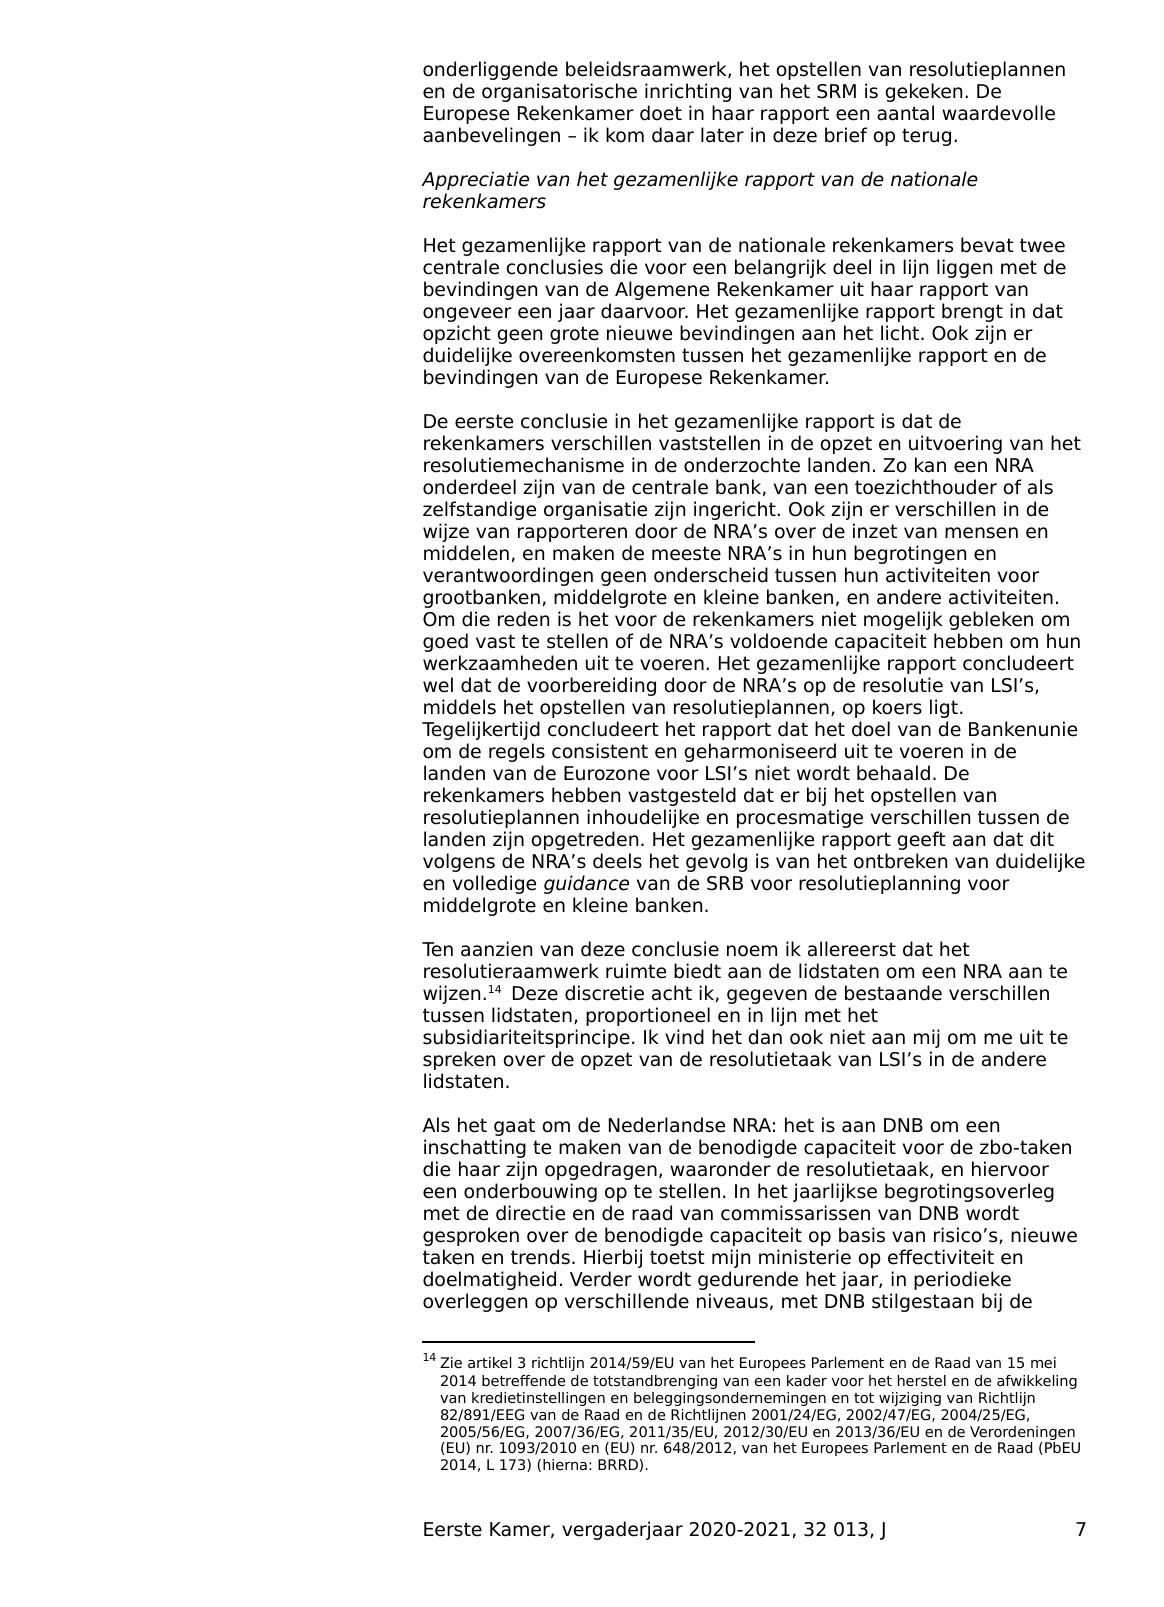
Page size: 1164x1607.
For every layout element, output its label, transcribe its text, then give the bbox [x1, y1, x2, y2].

text onderliggende beleidsraamwerk, het opstellen van resolutieplannen en de organisatorische inrichting van het SRM is gekeken. De Europese Rekenkamer doet in haar rapport een aantal waardevolle aanbevelingen – ik kom daar later in deze brief op terug. [422, 59, 1087, 147]
text Zie artikel 3 richtlijn 2014/59/EU van het Europees Parlement en de Raad van 15 mei 2014 betreffende de totstandbrenging van een kader voor het herstel en de afwikkeling van kredietinstellingen en beleggingsondernemingen en tot wijziging van Richtlijn 82/891/EEG van de Raad en de Richtlijnen 2001/24/EG, 2002/47/EG, 2004/25/EG, 2005/56/EG, 2007/36/EG, 2011/35/EU, 2012/30/EU en 2013/36/EU en de Verordeningen (EU) nr. 1093/2010 en (EU) nr. 648/2012, van het Europees Parlement en de Raad (PbEU 2014, L 173) (hierna: BRRD). [422, 1351, 1087, 1474]
text Ten aanzien van deze conclusie noem ik allereerst dat het resolutieraamwerk ruimte biedt aan de lidstaten om een NRA aan te wijzen. Deze discretie acht ik, gegeven de bestaande verschillen tussen lidstaten, proportioneel en in lijn met het subsidiariteitsprincipe. Ik vind het dan ook niet aan mij om me uit te spreken over de opzet van de resolutietaak van LSI’s in de andere lidstaten. [422, 939, 1087, 1093]
subtitle Appreciatie van het gezamenlijke rapport van de nationale rekenkamers [422, 169, 1087, 213]
text Als het gaat om de Nederlandse NRA: het is aan DNB om een inschatting te maken van de benodigde capaciteit voor de zbo-taken die haar zijn opgedragen, waaronder de resolutietaak, en hiervoor een onderbouwing op te stellen. In het jaarlijkse begrotingsoverleg met de directie en de raad van commissarissen van DNB wordt gesproken over de benodigde capaciteit op basis van risico’s, nieuwe taken en trends. Hierbij toetst mijn ministerie op effectiviteit en doelmatigheid. Verder wordt gedurende het jaar, in periodieke overleggen op verschillende niveaus, met DNB stilgestaan bij de [422, 1115, 1087, 1313]
text Het gezamenlijke rapport van de nationale rekenkamers bevat twee centrale conclusies die voor een belangrijk deel in lijn liggen met de bevindingen van de Algemene Rekenkamer uit haar rapport van ongeveer een jaar daarvoor. Het gezamenlijke rapport brengt in dat opzicht geen grote nieuwe bevindingen aan het licht. Ook zijn er duidelijke overeenkomsten tussen het gezamenlijke rapport en de bevindingen van de Europese Rekenkamer. [422, 235, 1087, 389]
text De eerste conclusie in het gezamenlijke rapport is dat de rekenkamers verschillen vaststellen in de opzet en uitvoering van het resolutiemechanisme in de onderzochte landen. Zo kan een NRA onderdeel zijn van de centrale bank, van een toezichthouder of als zelfstandige organisatie zijn ingericht. Ook zijn er verschillen in de wijze van rapporteren door de NRA’s over de inzet van mensen en middelen, en maken de meeste NRA’s in hun begrotingen en verantwoordingen geen onderscheid tussen hun activiteiten voor grootbanken, middelgrote en kleine banken, en andere activiteiten. Om die reden is het voor de rekenkamers niet mogelijk gebleken om goed vast te stellen of de NRA’s voldoende capaciteit hebben om hun werkzaamheden uit te voeren. Het gezamenlijke rapport concludeert wel dat de voorbereiding door de NRA’s op de resolutie van LSI’s, middels het opstellen van resolutieplannen, op koers ligt. Tegelijkertijd concludeert het rapport dat het doel van de Bankenunie om de regels consistent en geharmoniseerd uit te voeren in de landen van de Eurozone voor LSI’s niet wordt behaald. De rekenkamers hebben vastgesteld dat er bij het opstellen van resolutieplannen inhoudelijke en procesmatige verschillen tussen de landen zijn opgetreden. Het gezamenlijke rapport geeft aan dat dit volgens de NRA’s deels het gevolg is van het ontbreken van duidelijke en volledige guidance van de SRB voor resolutieplanning voor middelgrote en kleine banken. [422, 411, 1087, 917]
